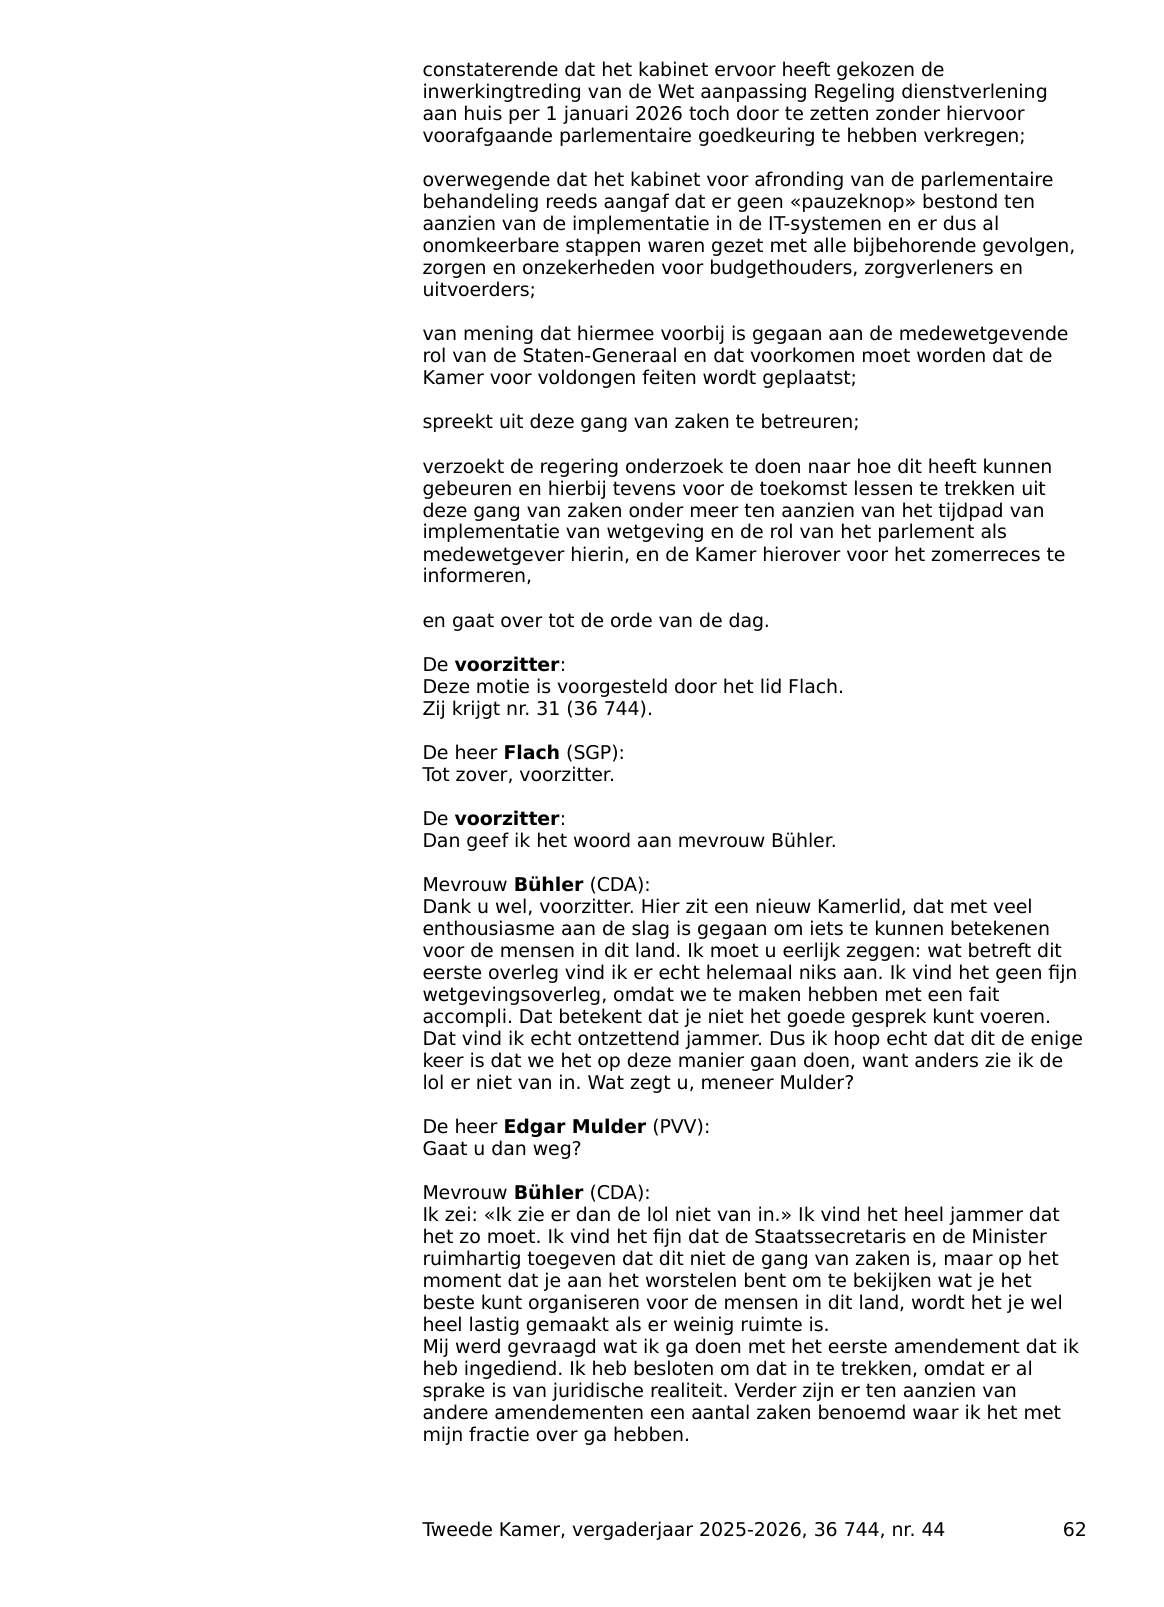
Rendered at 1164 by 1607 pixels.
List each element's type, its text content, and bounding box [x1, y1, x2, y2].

text overwegende dat het kabinet voor afronding van de parlementaire behandeling reeds aangaf dat er geen «pauzeknop» bestond ten aanzien van de implementatie in de IT-systemen en er dus al onomkeerbare stappen waren gezet met alle bijbehorende gevolgen, zorgen en onzekerheden voor budgethouders, zorgverleners en uitvoerders; [422, 169, 1087, 301]
text Mij werd gevraagd wat ik ga doen met het eerste amendement dat ik heb ingediend. Ik heb besloten om dat in te trekken, omdat er al sprake is van juridische realiteit. Verder zijn er ten aanzien van andere amendementen een aantal zaken benoemd waar ik het met mijn fractie over ga hebben. [422, 1336, 1087, 1446]
text Ik zei: «Ik zie er dan de lol niet van in.» Ik vind het heel jammer dat het zo moet. Ik vind het fijn dat de Staatssecretaris en de Minister ruimhartig toegeven dat dit niet de gang van zaken is, maar op het moment dat je aan het worstelen bent om te bekijken wat je het beste kunt organiseren voor de mensen in dit land, wordt het je wel heel lastig gemaakt als er weinig ruimte is. [422, 1204, 1087, 1336]
text De voorzitter: [422, 808, 1087, 830]
text Dan geef ik het woord aan mevrouw Bühler. [422, 830, 1087, 852]
text constaterende dat het kabinet ervoor heeft gekozen de inwerkingtreding van de Wet aanpassing Regeling dienstverlening aan huis per 1 januari 2026 toch door te zetten zonder hiervoor voorafgaande parlementaire goedkeuring te hebben verkregen; [422, 59, 1087, 147]
text De voorzitter: [422, 654, 1087, 676]
text Gaat u dan weg? [422, 1138, 1087, 1160]
text en gaat over tot de orde van de dag. [422, 609, 1087, 632]
text De heer Flach (SGP): [422, 742, 1087, 764]
text verzoekt de regering onderzoek te doen naar hoe dit heeft kunnen gebeuren en hierbij tevens voor de toekomst lessen te trekken uit deze gang van zaken onder meer ten aanzien van het tijdpad van implementatie van wetgeving en de rol van het parlement als medewetgever hierin, en de Kamer hierover voor het zomerreces te informeren, [422, 456, 1087, 587]
text Mevrouw Bühler (CDA): [422, 1182, 1087, 1204]
text Deze motie is voorgesteld door het lid Flach. [422, 676, 1087, 698]
text Dank u wel, voorzitter. Hier zit een nieuw Kamerlid, dat met veel enthousiasme aan de slag is gegaan om iets te kunnen betekenen voor de mensen in dit land. Ik moet u eerlijk zeggen: wat betreft dit eerste overleg vind ik er echt helemaal niks aan. Ik vind het geen fijn wetgevingsoverleg, omdat we te maken hebben met een fait accompli. Dat betekent dat je niet het goede gesprek kunt voeren. Dat vind ik echt ontzettend jammer. Dus ik hoop echt dat dit de enige keer is dat we het op deze manier gaan doen, want anders zie ik de lol er niet van in. Wat zegt u, meneer Mulder? [422, 896, 1087, 1094]
text De heer Edgar Mulder (PVV): [422, 1116, 1087, 1138]
text Tot zover, voorzitter. [422, 764, 1087, 786]
text Zij krijgt nr. 31 (36 744). [422, 698, 1087, 720]
text spreekt uit deze gang van zaken te betreuren; [422, 411, 1087, 433]
text van mening dat hiermee voorbij is gegaan aan de medewetgevende rol van de Staten-Generaal en dat voorkomen moet worden dat de Kamer voor voldongen feiten wordt geplaatst; [422, 323, 1087, 389]
text Mevrouw Bühler (CDA): [422, 874, 1087, 896]
